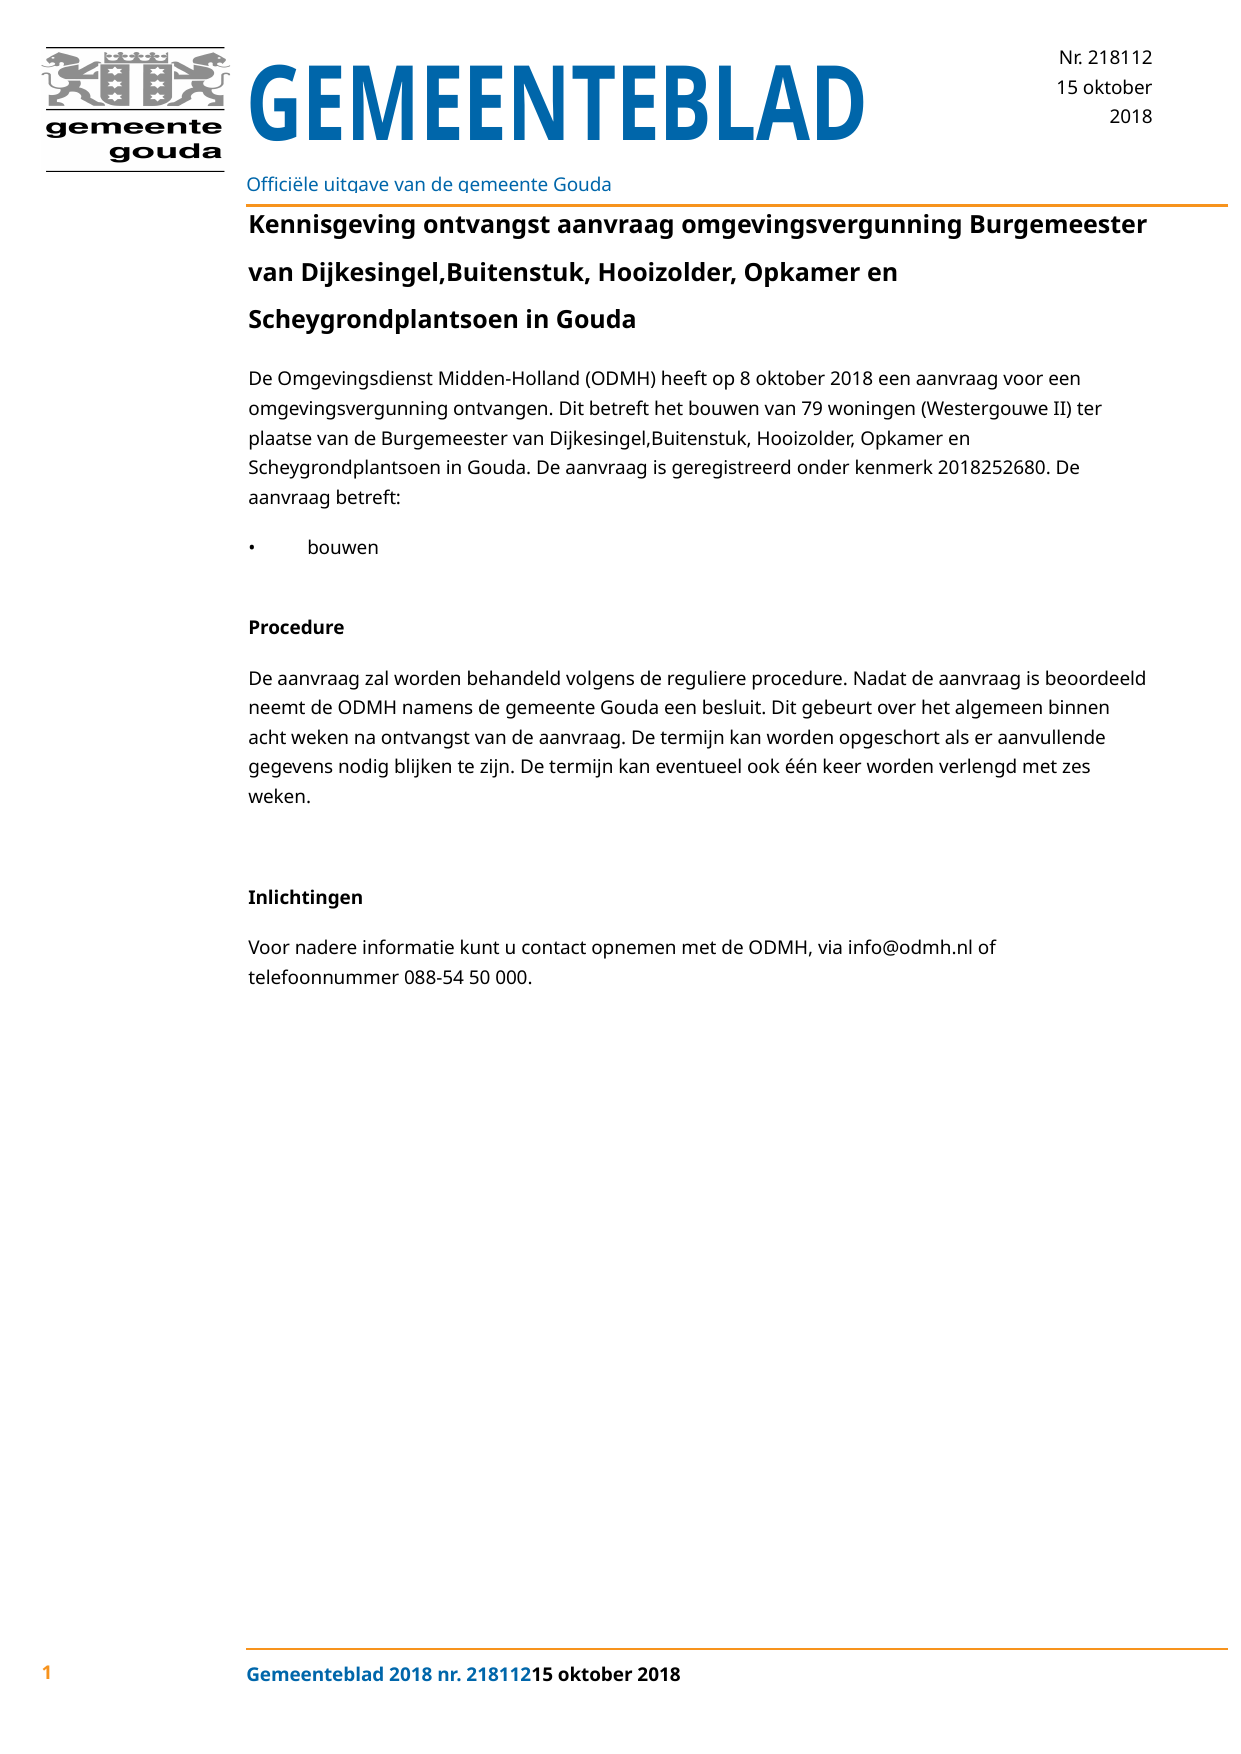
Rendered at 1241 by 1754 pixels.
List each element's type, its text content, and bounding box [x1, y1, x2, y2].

picture [41, 47, 231, 172]
text Kennisgeving ontvangst aanvraag omgevingsvergunning Burgemeester van Dijkesingel,Buitenstuk, Hooizolder, Opkamer en Scheygrondplantsoen in Gouda [248, 207, 1152, 336]
list bouwen [248, 534, 1152, 560]
text Voor nadere informatie kunt u contact opnemen met de ODMH, via info@odmh.nl of telefoonnummer 088-54 50 000. [248, 934, 1152, 989]
text Inlichtingen [248, 884, 1152, 909]
text De Omgevingsdienst Midden-Holland (ODMH) heeft op 8 oktober 2018 een aanvraag voor een omgevingsvergunning ontvangen. Dit betreft het bouwen van 79 woningen (Westergouwe II) ter plaatse van de Burgemeester van Dijkesingel,Buitenstuk, Hooizolder, Opkamer en Scheygrondplantsoen in Gouda. De aanvraag is geregistreerd onder kenmerk 2018252680. De aanvraag betreft: [248, 366, 1152, 509]
text Procedure [248, 614, 1152, 640]
text De aanvraag zal worden behandeld volgens de reguliere procedure. Nadat de aanvraag is beoordeeld neemt de ODMH namens de gemeente Gouda een besluit. Dit gebeurt over het algemeen binnen acht weken na ontvangst van de aanvraag. De termijn kan worden opgeschort als er aanvullende gegevens nodig blijken te zijn. De termijn kan eventueel ook één keer worden verlengd met zes weken. [248, 665, 1152, 809]
